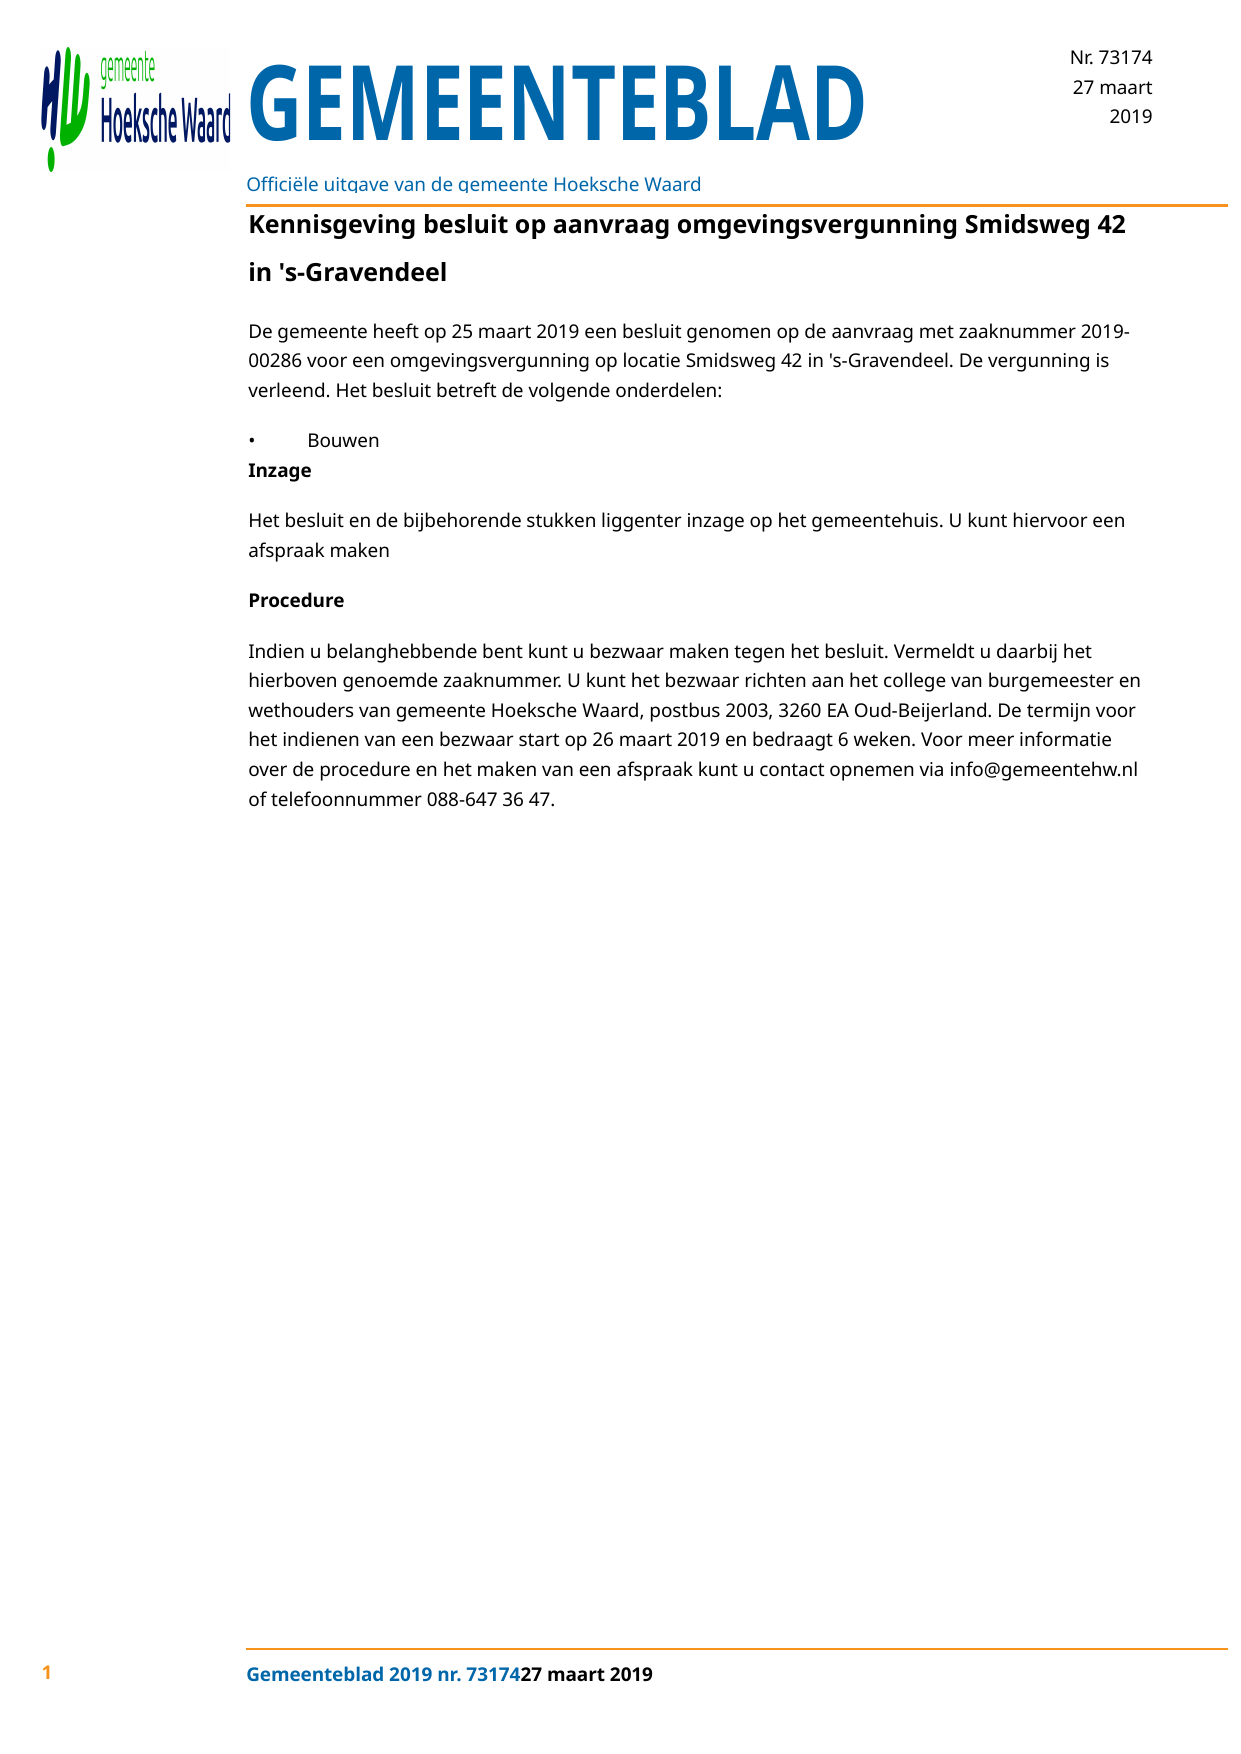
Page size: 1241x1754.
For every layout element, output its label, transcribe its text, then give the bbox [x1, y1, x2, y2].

text Procedure [248, 587, 1152, 613]
text Inzage [248, 457, 1152, 483]
text Indien u belanghebbende bent kunt u bezwaar maken tegen het besluit. Vermeldt u daarbij het hierboven genoemde zaaknummer. U kunt het bezwaar richten aan het college van burgemeester en wethouders van gemeente Hoeksche Waard, postbus 2003, 3260 EA Oud-Beijerland. De termijn voor het indienen van een bezwaar start op 26 maart 2019 en bedraagt 6 weken. Voor meer informatie over de procedure en het maken van een afspraak kunt u contact opnemen via info@gemeentehw.nl of telefoonnummer 088-647 36 47. [248, 638, 1152, 812]
text De gemeente heeft op 25 maart 2019 een besluit genomen op de aanvraag met zaaknummer 2019-00286 voor een omgevingsvergunning op locatie Smidsweg 42 in 's-Gravendeel. De vergunning is verleend. Het besluit betreft de volgende onderdelen: [248, 318, 1152, 403]
list Bouwen [248, 427, 1152, 453]
text Het besluit en de bijbehorende stukken liggenter inzage op het gemeentehuis. U kunt hiervoor een afspraak maken [248, 507, 1152, 563]
text Kennisgeving besluit op aanvraag omgevingsvergunning Smidsweg 42 in 's-Gravendeel [248, 207, 1152, 288]
picture [41, 47, 231, 172]
